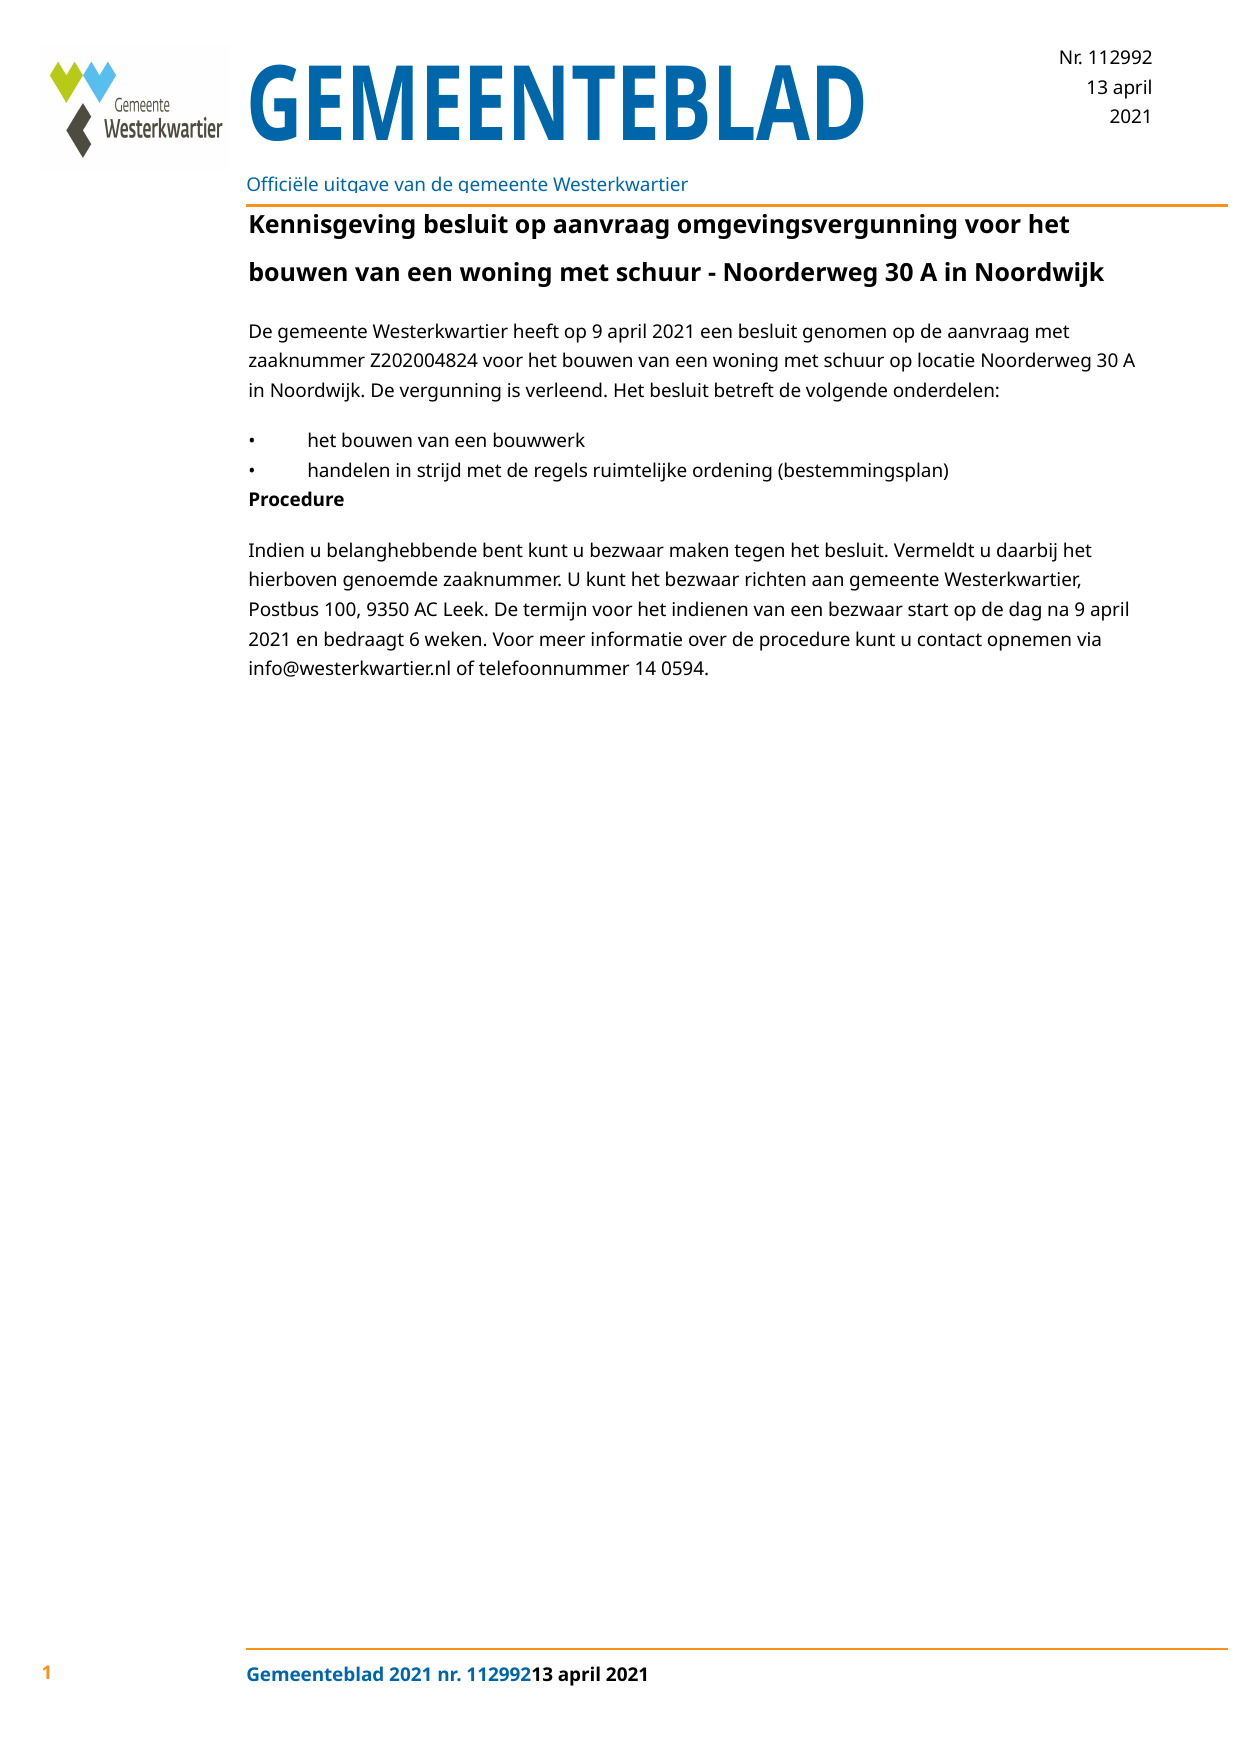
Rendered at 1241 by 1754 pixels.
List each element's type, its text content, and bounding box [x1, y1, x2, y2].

text Kennisgeving besluit op aanvraag omgevingsvergunning voor het bouwen van een woning met schuur - Noorderweg 30 A in Noordwijk [248, 207, 1152, 288]
list handelen in strijd met de regels ruimtelijke ordening (bestemmingsplan) [248, 457, 1152, 483]
picture [41, 47, 231, 172]
text Indien u belanghebbende bent kunt u bezwaar maken tegen het besluit. Vermeldt u daarbij het hierboven genoemde zaaknummer. U kunt het bezwaar richten aan gemeente Westerkwartier, Postbus 100, 9350 AC Leek. De termijn voor het indienen van een bezwaar start op de dag na 9 april 2021 en bedraagt 6 weken. Voor meer informatie over de procedure kunt u contact opnemen via info@westerkwartier.nl of telefoonnummer 14 0594. [248, 537, 1152, 681]
text Procedure [248, 487, 1152, 512]
list het bouwen van een bouwwerk [248, 427, 1152, 453]
text De gemeente Westerkwartier heeft op 9 april 2021 een besluit genomen op de aanvraag met zaaknummer Z202004824 voor het bouwen van een woning met schuur op locatie Noorderweg 30 A in Noordwijk. De vergunning is verleend. Het besluit betreft de volgende onderdelen: [248, 318, 1152, 403]
